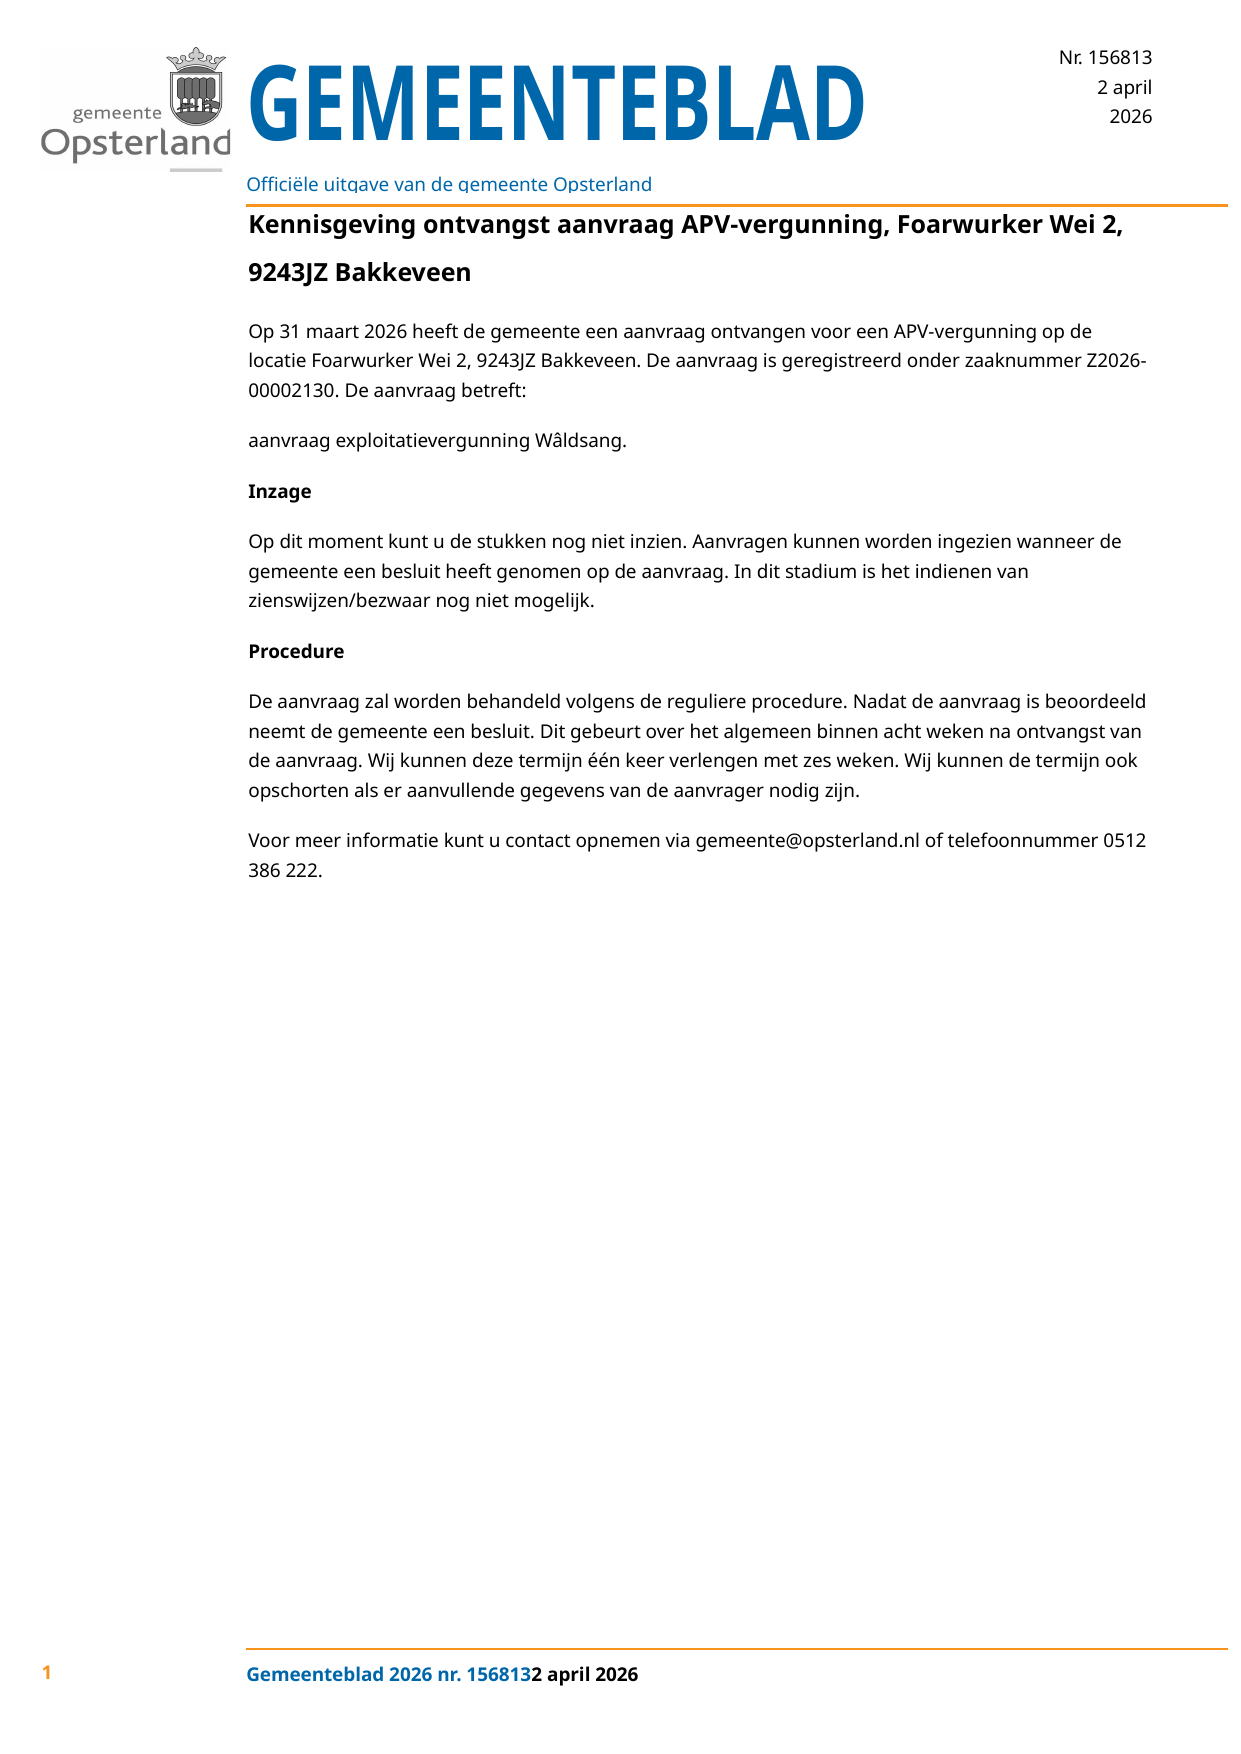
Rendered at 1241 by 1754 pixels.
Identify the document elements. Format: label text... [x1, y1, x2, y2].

picture [41, 47, 231, 172]
text De aanvraag zal worden behandeld volgens de reguliere procedure. Nadat de aanvraag is beoordeeld neemt de gemeente een besluit. Dit gebeurt over het algemeen binnen acht weken na ontvangst van de aanvraag. Wij kunnen deze termijn één keer verlengen met zes weken. Wij kunnen de termijn ook opschorten als er aanvullende gegevens van de aanvrager nodig zijn. [248, 688, 1152, 803]
text Op dit moment kunt u de stukken nog niet inzien. Aanvragen kunnen worden ingezien wanneer de gemeente een besluit heeft genomen op de aanvraag. In dit stadium is het indienen van zienswijzen/bezwaar nog niet mogelijk. [248, 528, 1152, 613]
text Kennisgeving ontvangst aanvraag APV-vergunning, Foarwurker Wei 2, 9243JZ Bakkeveen [248, 207, 1152, 288]
text Voor meer informatie kunt u contact opnemen via gemeente@opsterland.nl of telefoonnummer 0512 386 222. [248, 827, 1152, 883]
text Procedure [248, 638, 1152, 664]
text aanvraag exploitatievergunning Wâldsang. [248, 427, 1152, 453]
text Inzage [248, 478, 1152, 504]
text Op 31 maart 2026 heeft de gemeente een aanvraag ontvangen voor een APV-vergunning op de locatie Foarwurker Wei 2, 9243JZ Bakkeveen. De aanvraag is geregistreerd onder zaaknummer Z2026-00002130. De aanvraag betreft: [248, 318, 1152, 403]
